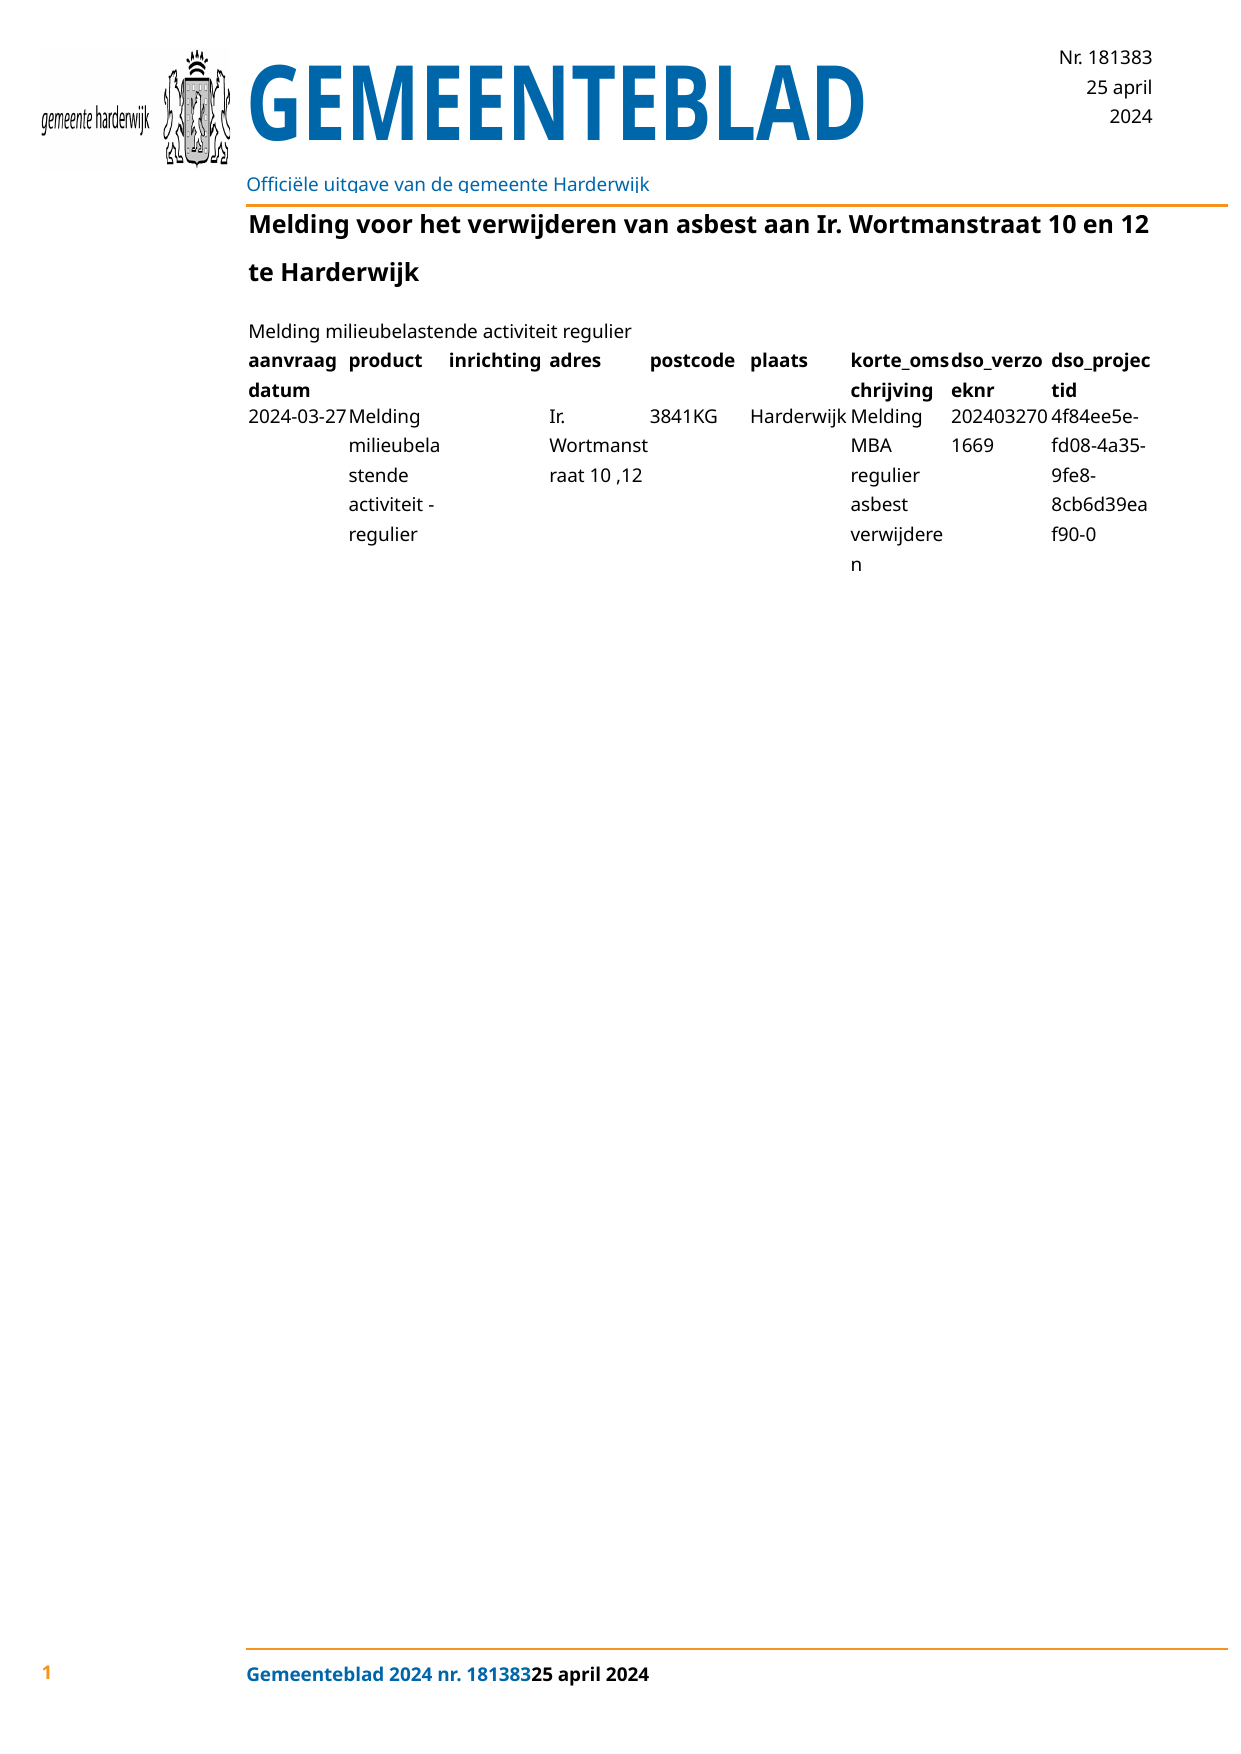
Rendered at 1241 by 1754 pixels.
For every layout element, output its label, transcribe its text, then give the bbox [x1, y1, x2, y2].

text Melding milieubelastende activiteit regulier [248, 318, 1152, 344]
table_header dso_verzoeknr [951, 348, 1051, 403]
table_header postcode [650, 348, 750, 403]
table_cell Ir. Wortmanstraat 10 ,12 [549, 403, 649, 577]
picture [41, 47, 231, 172]
table_cell 4f84ee5e-fd08-4a35-9fe8-8cb6d39eaf90-0 [1051, 403, 1152, 577]
table_cell 2024032701669 [951, 403, 1051, 577]
table_header inrichting [449, 348, 549, 403]
table_cell Melding MBA regulier asbest verwijderen [850, 403, 951, 577]
table_cell 3841KG [650, 403, 750, 577]
table_cell Harderwijk [750, 403, 850, 577]
table_header product [348, 348, 449, 403]
text Melding voor het verwijderen van asbest aan Ir. Wortmanstraat 10 en 12 te Harderwijk [248, 207, 1152, 288]
table_cell Melding milieubelastende activiteit - regulier [348, 403, 449, 577]
table_header dso_projectid [1051, 348, 1152, 403]
table_header plaats [750, 348, 850, 403]
table_header aanvraagdatum [248, 348, 348, 403]
table_cell 2024-03-27 [248, 403, 348, 577]
table_cell [449, 403, 549, 577]
table_header adres [549, 348, 649, 403]
table_header korte_omschrijving [850, 348, 951, 403]
